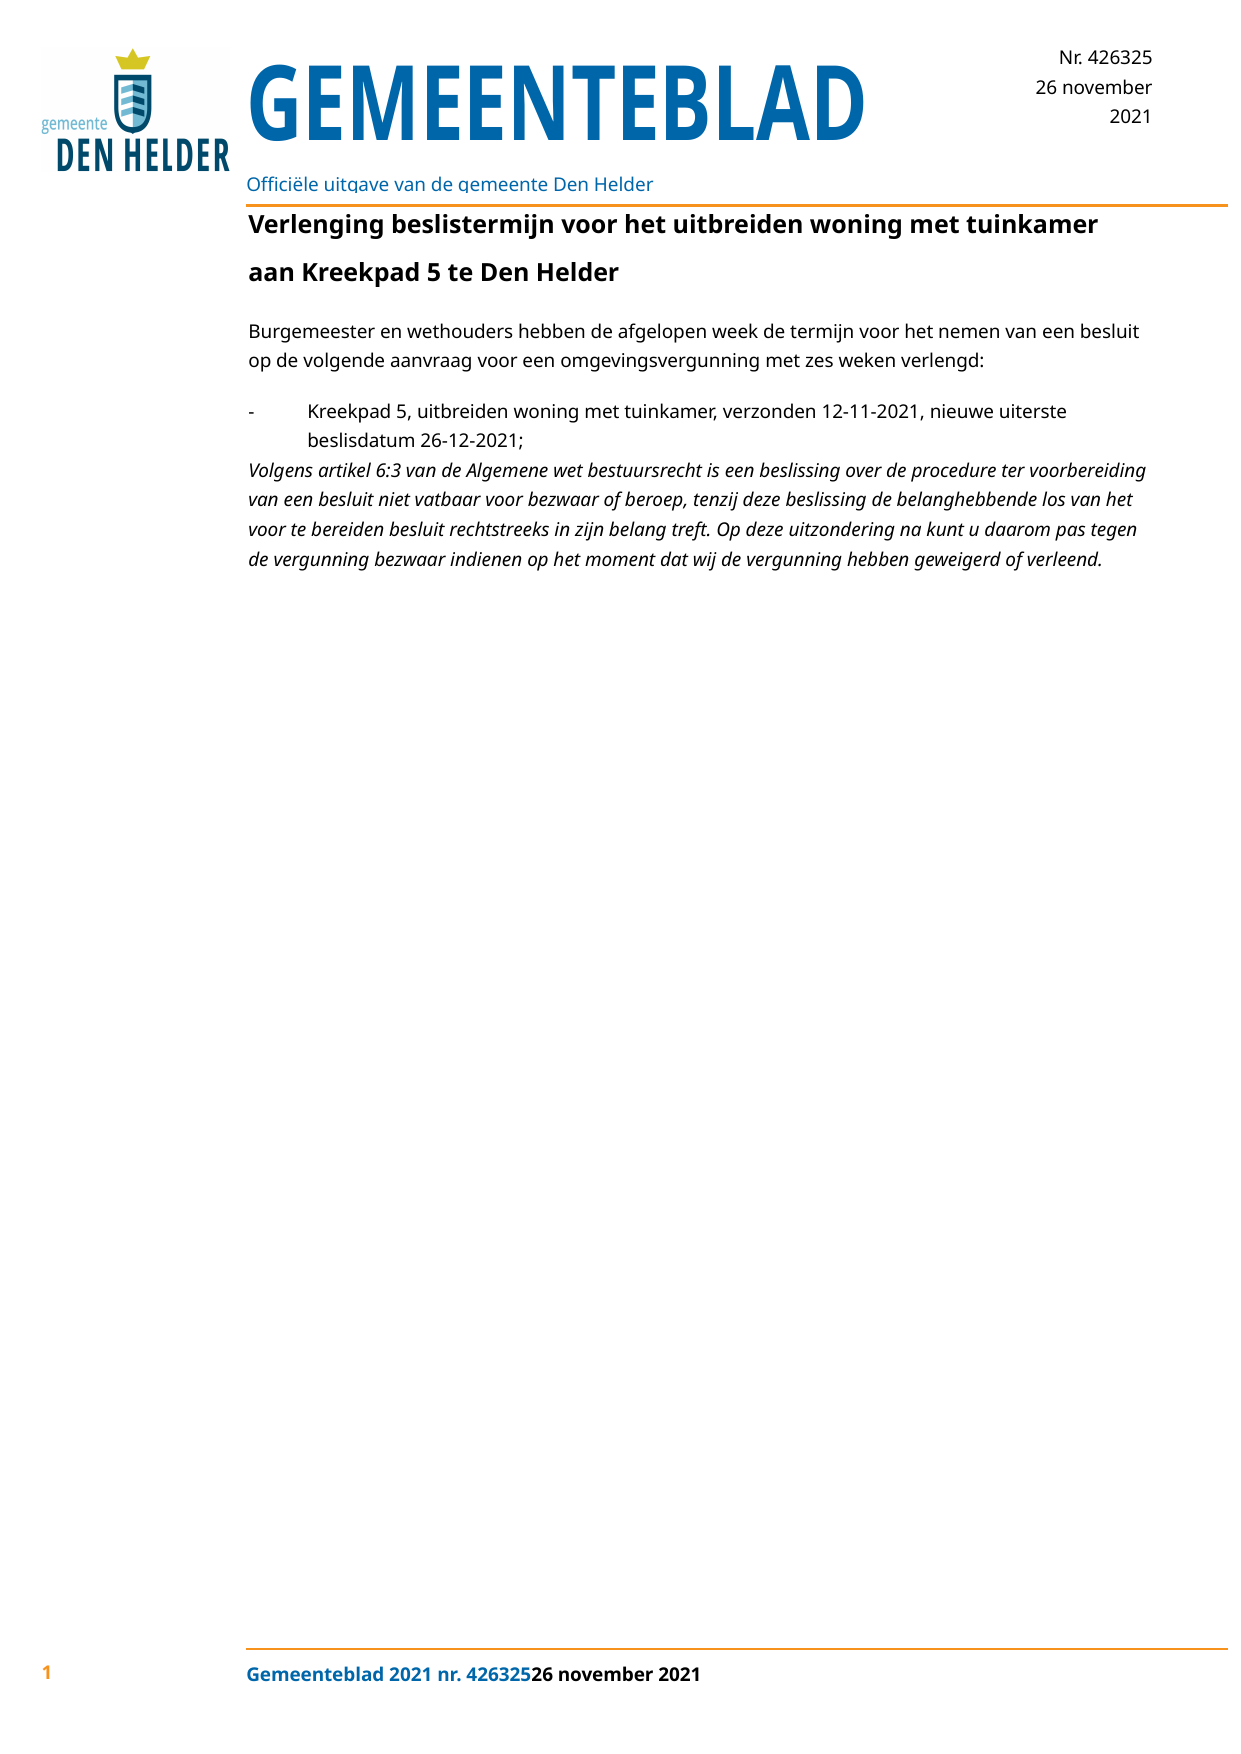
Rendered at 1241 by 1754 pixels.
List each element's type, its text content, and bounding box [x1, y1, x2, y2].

text Volgens artikel 6:3 van de Algemene wet bestuursrecht is een beslissing over de procedure ter voorbereiding van een besluit niet vatbaar voor bezwaar of beroep, tenzij deze beslissing de belanghebbende los van het voor te bereiden besluit rechtstreeks in zijn belang treft. Op deze uitzondering na kunt u daarom pas tegen de vergunning bezwaar indienen op het moment dat wij de vergunning hebben geweigerd of verleend. [248, 457, 1152, 572]
picture [100, 154, 106, 172]
text Burgemeester en wethouders hebben de afgelopen week de termijn voor het nemen van een besluit op de volgende aanvraag voor een omgevingsvergunning met zes weken verlengd: [248, 318, 1152, 373]
text Verlenging beslistermijn voor het uitbreiden woning met tuinkamer aan Kreekpad 5 te Den Helder [248, 207, 1152, 288]
picture [220, 160, 224, 172]
picture [182, 144, 187, 165]
picture [130, 157, 135, 172]
picture [63, 144, 68, 165]
picture [41, 47, 231, 172]
list Kreekpad 5, uitbreiden woning met tuinkamer, verzonden 12-11-2021, nieuwe uiterste beslisdatum 26-12-2021; [248, 398, 1152, 453]
